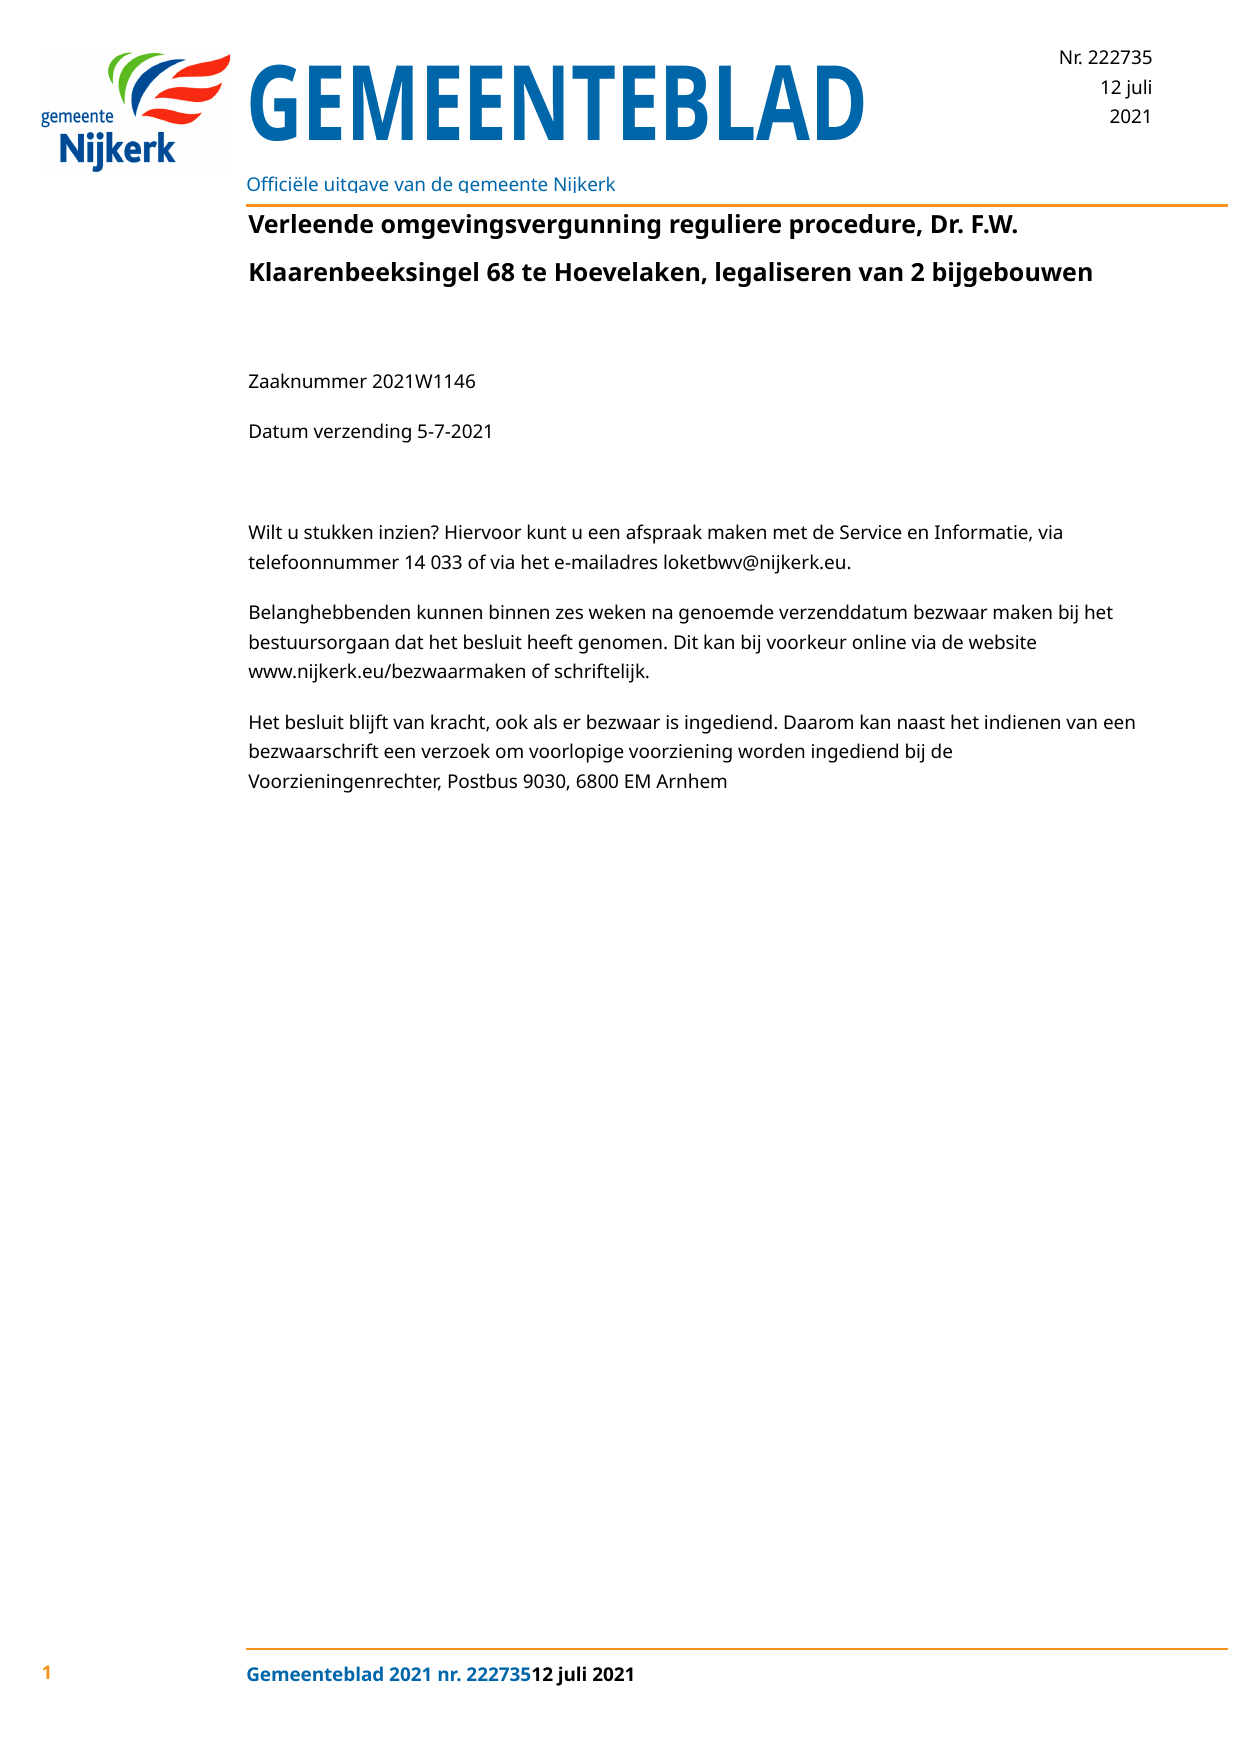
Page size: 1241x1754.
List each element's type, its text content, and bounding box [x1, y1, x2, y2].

text Wilt u stukken inzien? Hiervoor kunt u een afspraak maken met de Service en Informatie, via telefoonnummer 14 033 of via het e-mailadres loketbwv@nijkerk.eu. [248, 519, 1152, 575]
picture [41, 47, 231, 172]
text Belanghebbenden kunnen binnen zes weken na genoemde verzenddatum bezwaar maken bij het bestuursorgaan dat het besluit heeft genomen. Dit kan bij voorkeur online via de website www.nijkerk.eu/bezwaarmaken of schriftelijk. [248, 599, 1152, 684]
text Zaaknummer 2021W1146 [248, 368, 1152, 394]
text Verleende omgevingsvergunning reguliere procedure, Dr. F.W. Klaarenbeeksingel 68 te Hoevelaken, legaliseren van 2 bijgebouwen [248, 207, 1152, 288]
text Het besluit blijft van kracht, ook als er bezwaar is ingediend. Daarom kan naast het indienen van een bezwaarschrift een verzoek om voorlopige voorziening worden ingediend bij de Voorzieningenrechter, Postbus 9030, 6800 EM Arnhem [248, 709, 1152, 794]
text Datum verzending 5-7-2021 [248, 419, 1152, 444]
